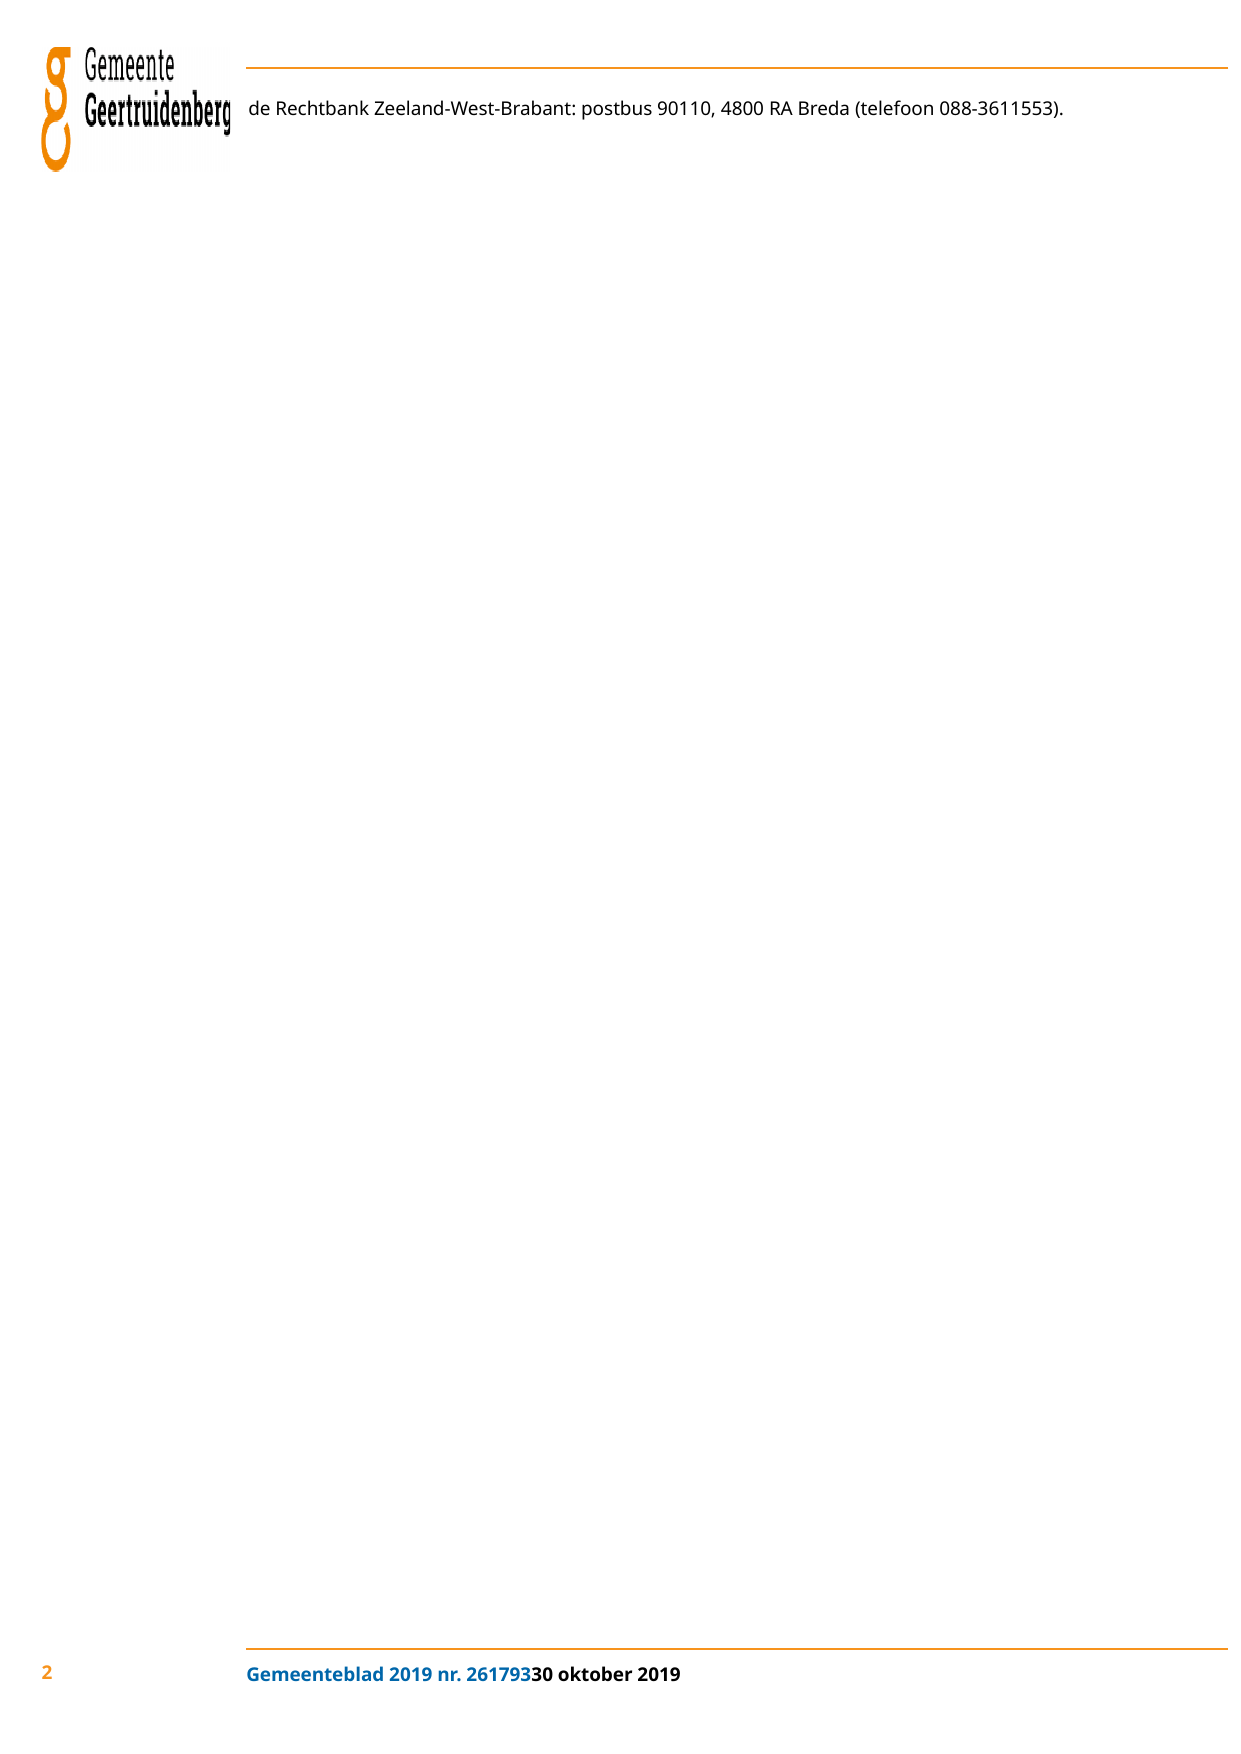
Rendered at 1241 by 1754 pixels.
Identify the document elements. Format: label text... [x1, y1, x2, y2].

text de Rechtbank Zeeland-West-Brabant: postbus 90110, 4800 RA Breda (telefoon 088-3611553). [248, 95, 1152, 121]
picture [41, 47, 231, 172]
